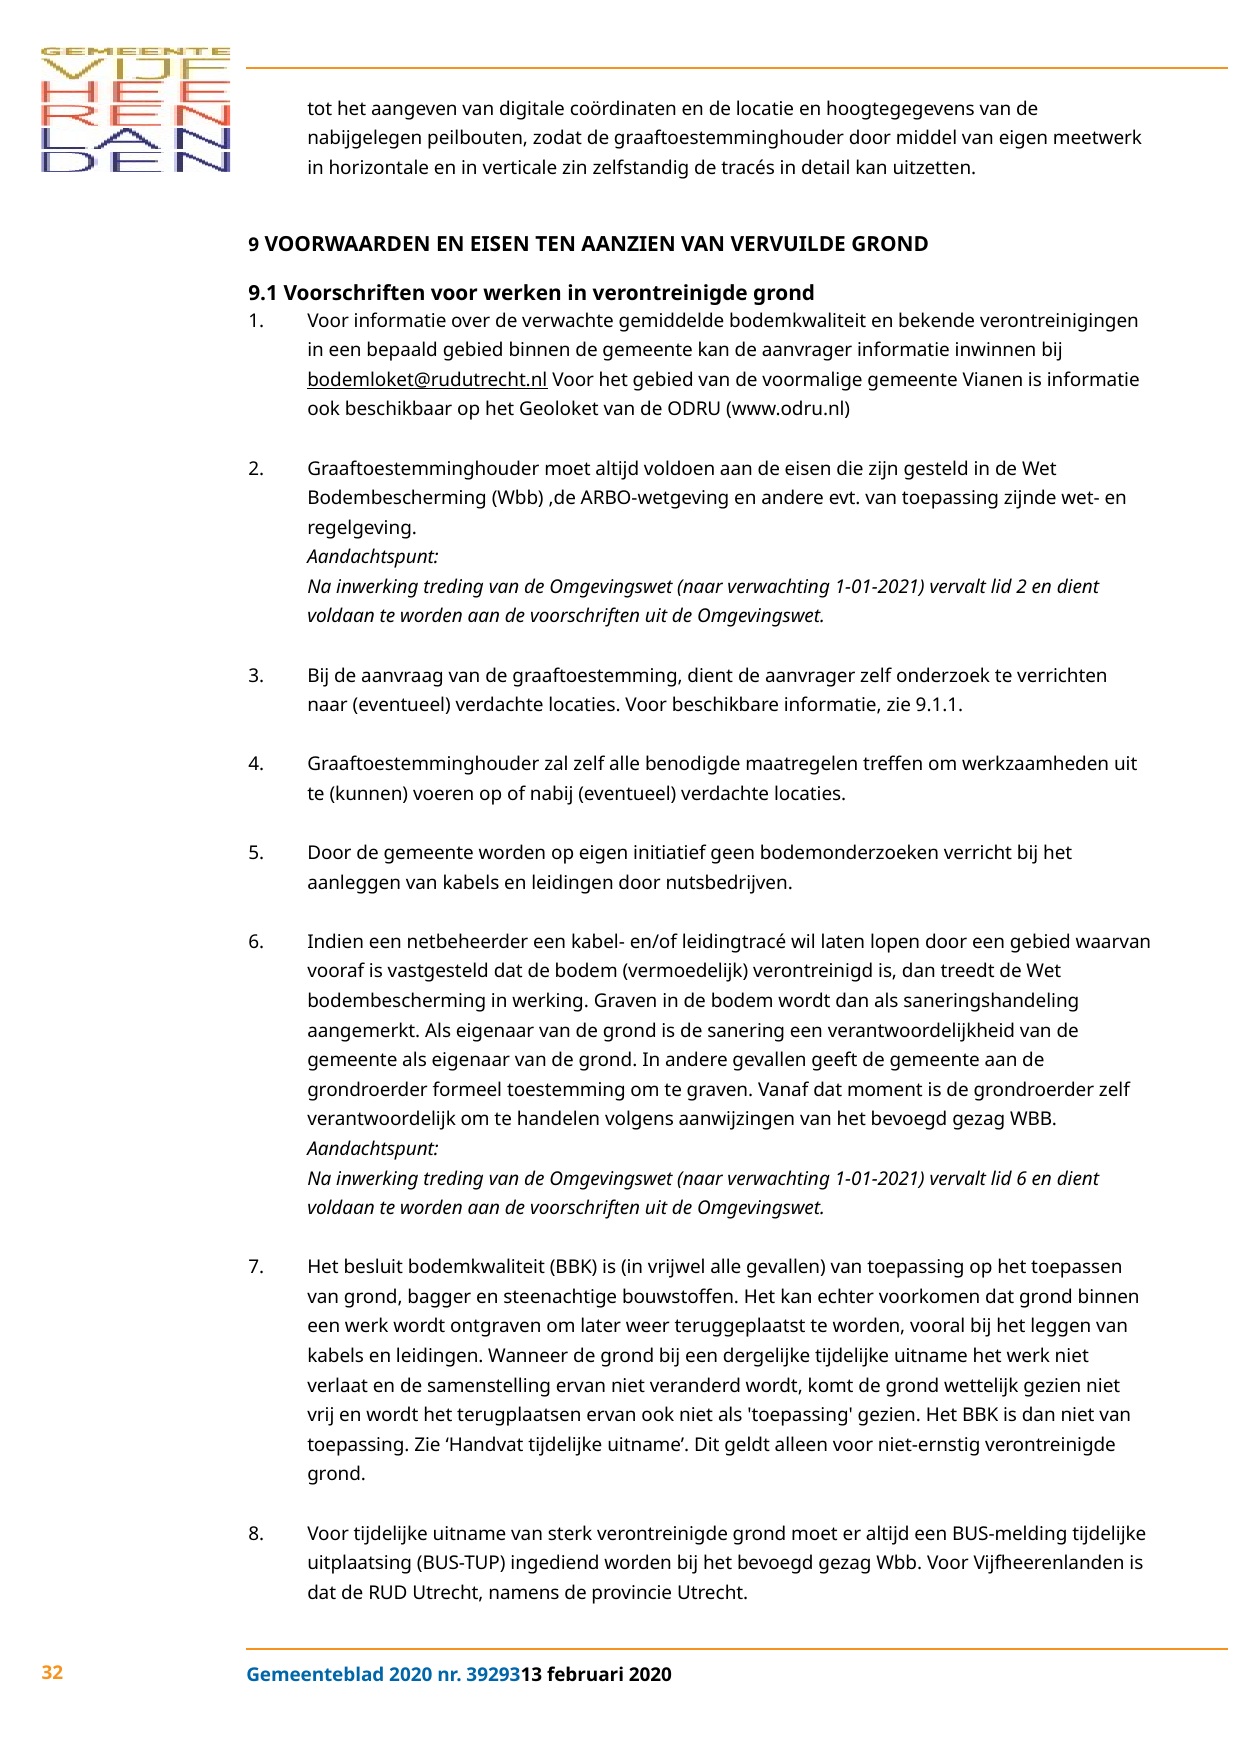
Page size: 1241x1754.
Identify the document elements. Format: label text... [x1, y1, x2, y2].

text 9.1 Voorschriften voor werken in verontreinigde grond [248, 278, 1152, 307]
list Voor tijdelijke uitname van sterk verontreinigde grond moet er altijd een BUS-melding tijdelijke uitplaatsing (BUS-TUP) ingediend worden bij het bevoegd gezag Wbb. Voor Vijfheerenlanden is dat de RUD Utrecht, namens de provincie Utrecht. [248, 1520, 1152, 1605]
list Graaftoestemminghouder moet altijd voldoen aan de eisen die zijn gesteld in de Wet Bodembescherming (Wbb) ,de ARBO-wetgeving en andere evt. van toepassing zijnde wet- en regelgeving. [248, 455, 1152, 540]
picture [41, 47, 231, 172]
list Bij de aanvraag van de graaftoestemming, dient de aanvrager zelf onderzoek te verrichten naar (eventueel) verdachte locaties. Voor beschikbare informatie, zie 9.1.1. [248, 662, 1152, 717]
list Aandachtspunt: [248, 543, 1152, 569]
list Indien een netbeheerder een kabel- en/of leidingtracé wil laten lopen door een gebied waarvan vooraf is vastgesteld dat de bodem (vermoedelijk) verontreinigd is, dan treedt de Wet bodembescherming in werking. Graven in de bodem wordt dan als saneringshandeling aangemerkt. Als eigenaar van de grond is de sanering een verantwoordelijkheid van de gemeente als eigenaar van de grond. In andere gevallen geeft de gemeente aan de grondroerder formeel toestemming om te graven. Vanaf dat moment is de grondroerder zelf verantwoordelijk om te handelen volgens aanwijzingen van het bevoegd gezag WBB. [248, 928, 1152, 1131]
list Graaftoestemminghouder zal zelf alle benodigde maatregelen treffen om werkzaamheden uit te (kunnen) voeren op of nabij (eventueel) verdachte locaties. [248, 751, 1152, 806]
list Aandachtspunt: [248, 1135, 1152, 1161]
list Na inwerking treding van de Omgevingswet (naar verwachting 1-01-2021) vervalt lid 6 en dient voldaan te worden aan de voorschriften uit de Omgevingswet. [248, 1165, 1152, 1220]
list tot het aangeven van digitale coördinaten en de locatie en hoogtegegevens van de nabijgelegen peilbouten, zodat de graaftoestemminghouder door middel van eigen meetwerk in horizontale en in verticale zin zelfstandig de tracés in detail kan uitzetten. [248, 95, 1152, 180]
text 9 VOORWAARDEN EN EISEN TEN AANZIEN VAN VERVUILDE GROND [248, 229, 1152, 258]
list Voor informatie over de verwachte gemiddelde bodemkwaliteit en bekende verontreinigingen in een bepaald gebied binnen de gemeente kan de aanvrager informatie inwinnen bij bodemloket@rudutrecht.nl Voor het gebied van de voormalige gemeente Vianen is informatie ook beschikbaar op het Geoloket van de ODRU (www.odru.nl) [248, 307, 1152, 421]
list Het besluit bodemkwaliteit (BBK) is (in vrijwel alle gevallen) van toepassing op het toepassen van grond, bagger en steenachtige bouwstoffen. Het kan echter voorkomen dat grond binnen een werk wordt ontgraven om later weer teruggeplaatst te worden, vooral bij het leggen van kabels en leidingen. Wanneer de grond bij een dergelijke tijdelijke uitname het werk niet verlaat en de samenstelling ervan niet veranderd wordt, komt de grond wettelijk gezien niet vrij en wordt het terugplaatsen ervan ook niet als 'toepassing' gezien. Het BBK is dan niet van toepassing. Zie ‘Handvat tijdelijke uitname’. Dit geldt alleen voor niet-ernstig verontreinigde grond. [248, 1253, 1152, 1486]
list Na inwerking treding van de Omgevingswet (naar verwachting 1-01-2021) vervalt lid 2 en dient voldaan te worden aan de voorschriften uit de Omgevingswet. [248, 573, 1152, 628]
list Door de gemeente worden op eigen initiatief geen bodemonderzoeken verricht bij het aanleggen van kabels en leidingen door nutsbedrijven. [248, 839, 1152, 895]
